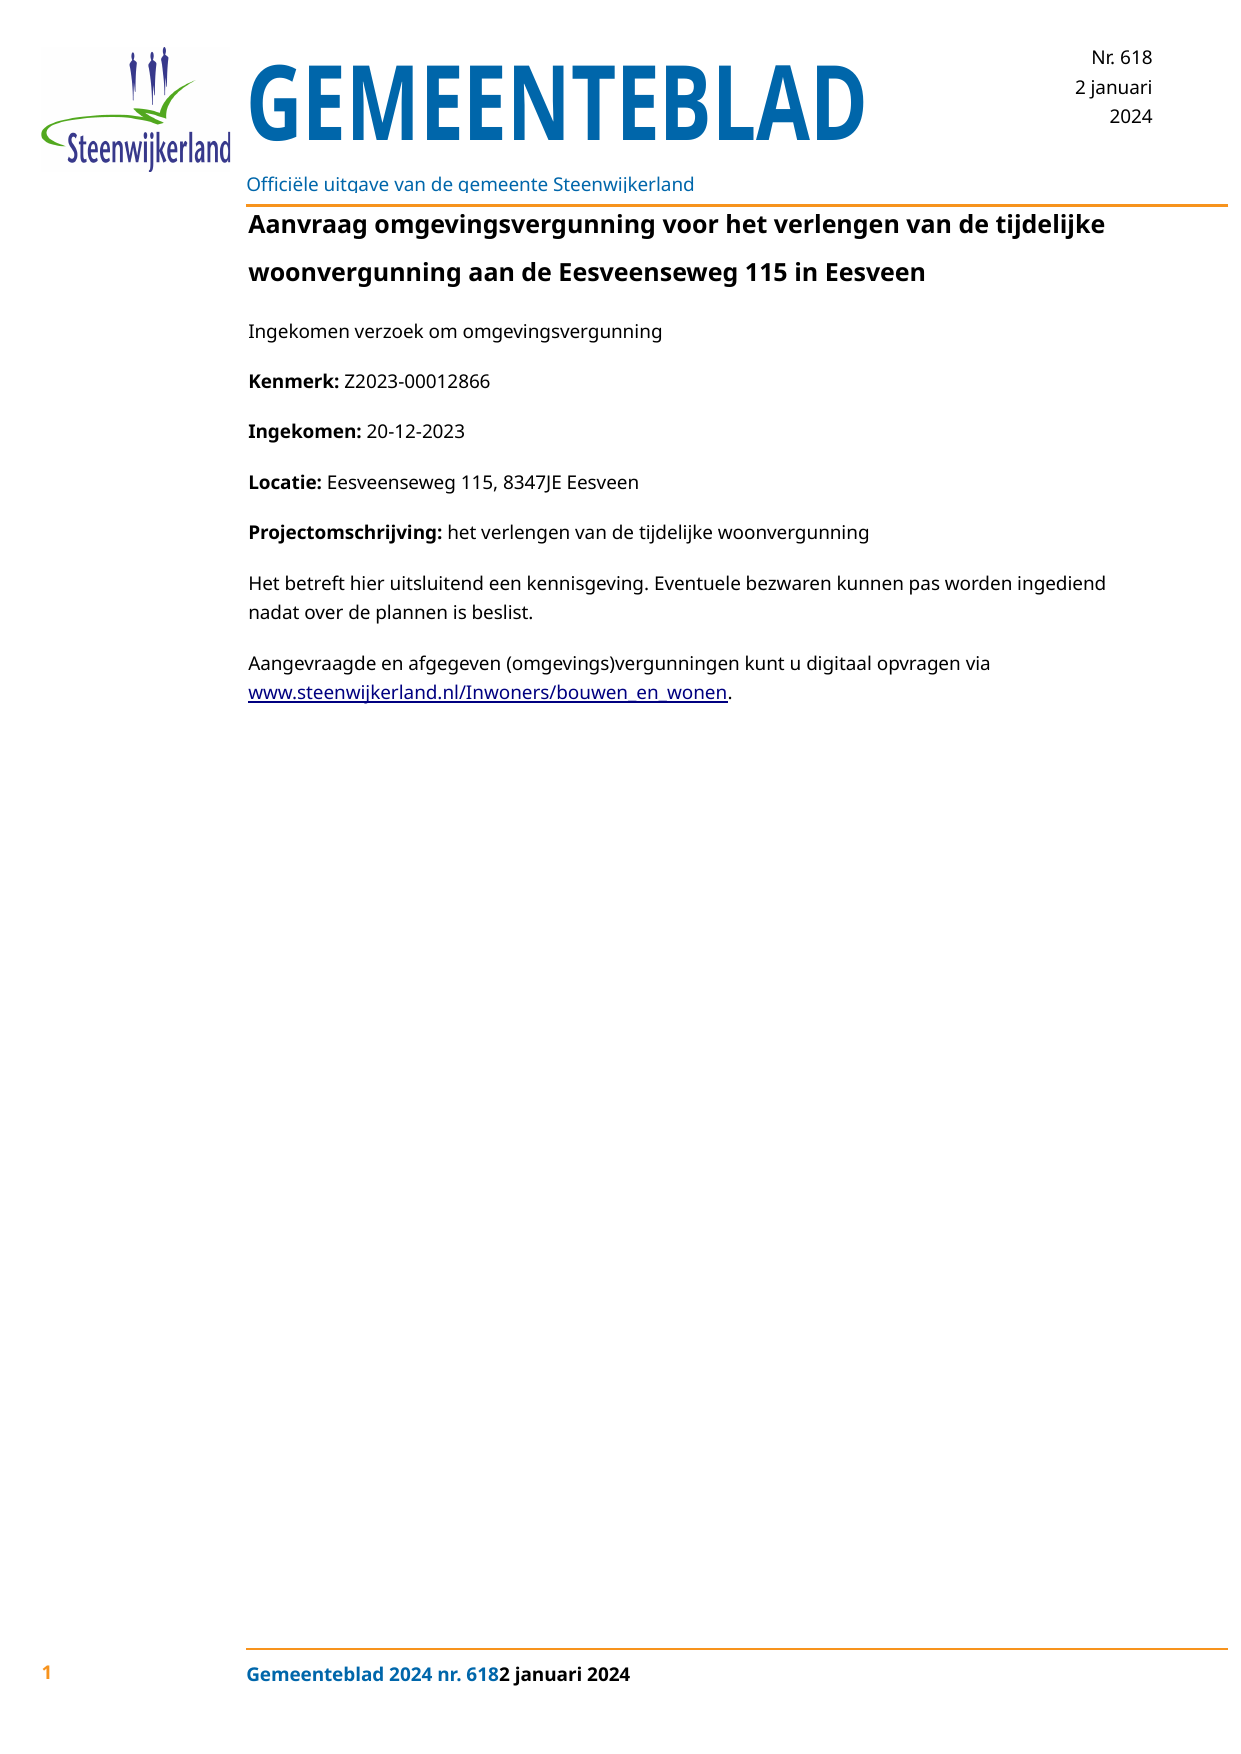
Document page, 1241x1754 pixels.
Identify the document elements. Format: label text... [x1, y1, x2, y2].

text Ingekomen: 20-12-2023 [248, 419, 1152, 444]
text Projectomschrijving: het verlengen van de tijdelijke woonvergunning [248, 519, 1152, 545]
text Aangevraagde en afgegeven (omgevings)vergunningen kunt u digitaal opvragen via www.steenwijkerland.nl/Inwoners/bouwen_en_wonen. [248, 650, 1152, 705]
text Kenmerk: Z2023-00012866 [248, 368, 1152, 394]
text Het betreft hier uitsluitend een kennisgeving. Eventuele bezwaren kunnen pas worden ingediend nadat over de plannen is beslist. [248, 570, 1152, 625]
picture [41, 47, 231, 172]
text Aanvraag omgevingsvergunning voor het verlengen van de tijdelijke woonvergunning aan de Eesveenseweg 115 in Eesveen [248, 207, 1152, 288]
text Locatie: Eesveenseweg 115, 8347JE Eesveen [248, 469, 1152, 495]
text Ingekomen verzoek om omgevingsvergunning [248, 318, 1152, 344]
